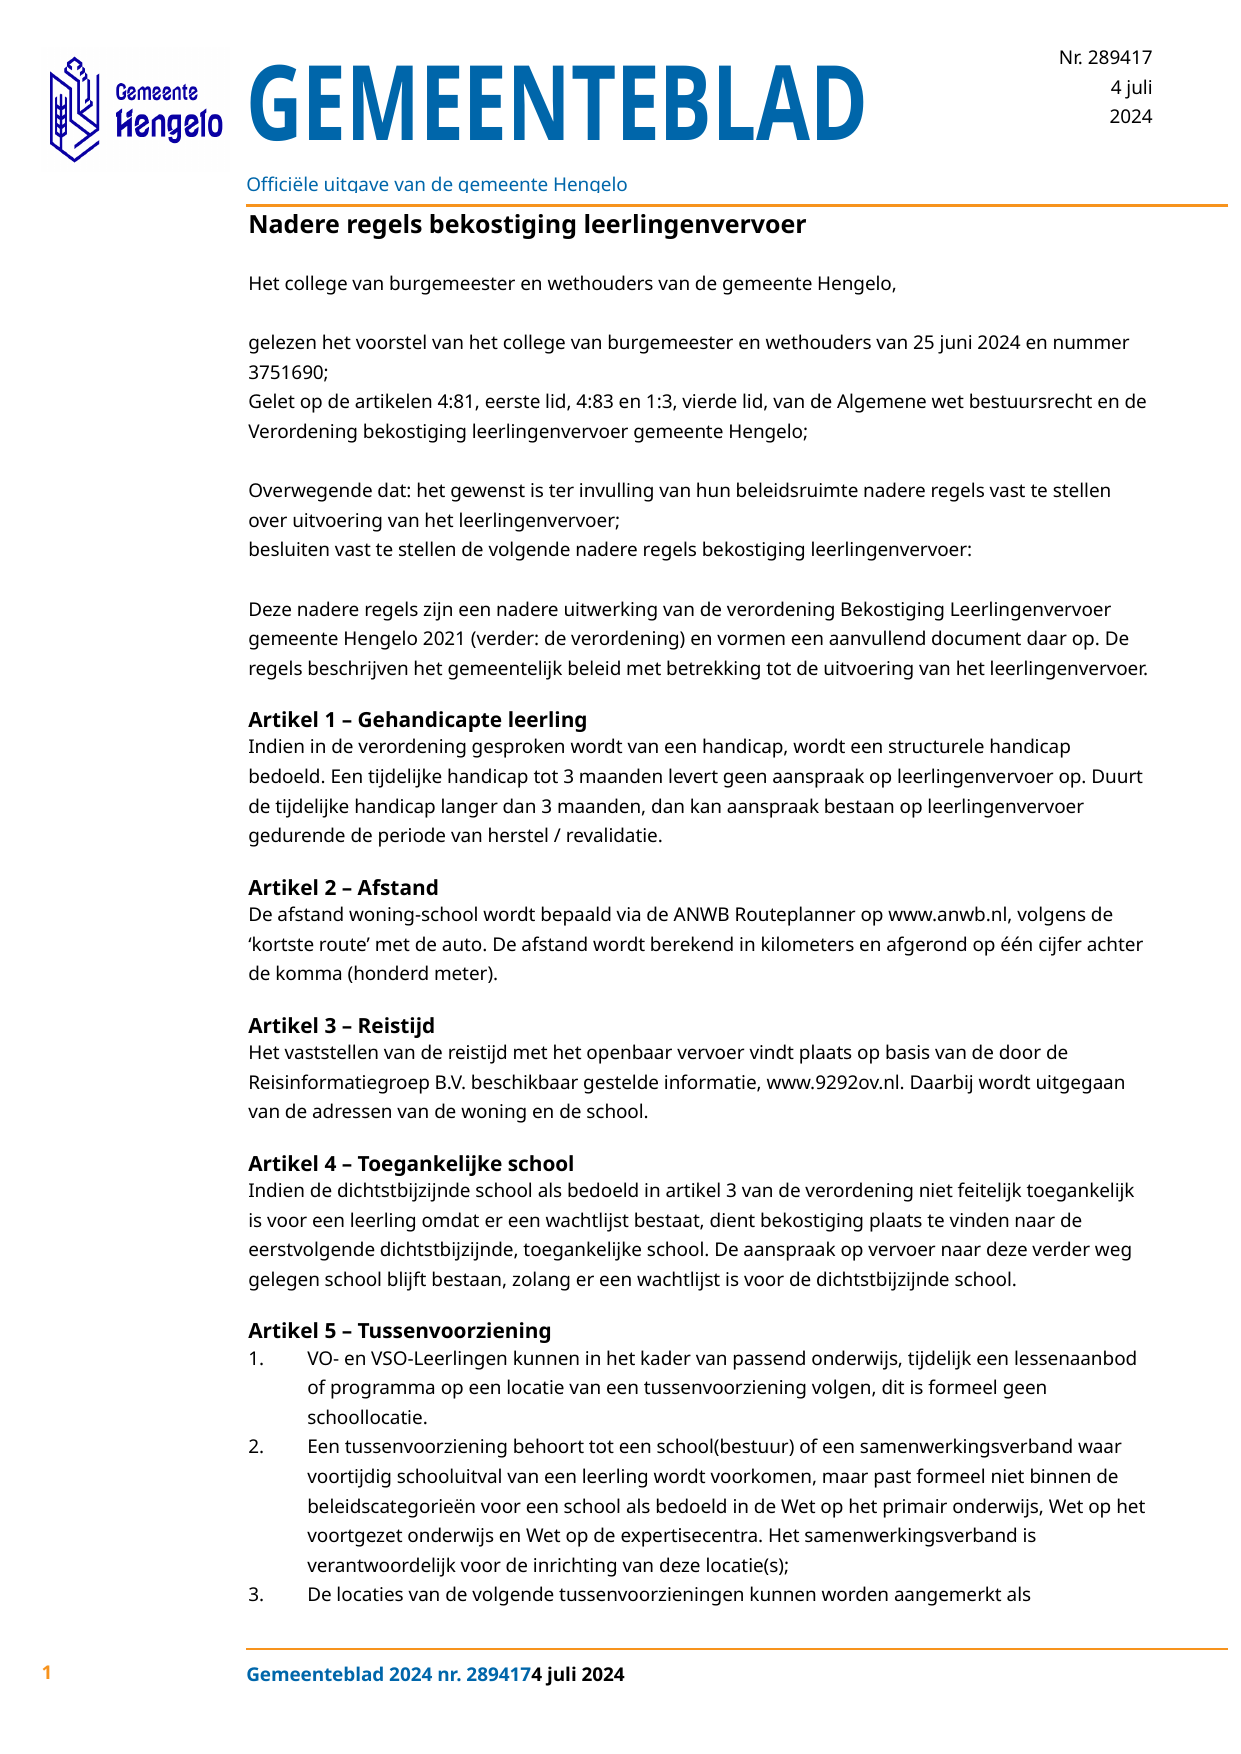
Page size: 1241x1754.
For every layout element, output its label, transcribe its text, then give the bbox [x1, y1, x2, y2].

text Artikel 2 – Afstand [248, 873, 1152, 901]
text Indien de dichtstbijzijnde school als bedoeld in artikel 3 van de verordening niet feitelijk toegankelijk is voor een leerling omdat er een wachtlijst bestaat, dient bekostiging plaats te vinden naar de eerstvolgende dichtstbijzijnde, toegankelijke school. De aanspraak op vervoer naar deze verder weg gelegen school blijft bestaan, zolang er een wachtlijst is voor de dichtstbijzijnde school. [248, 1177, 1152, 1292]
text Artikel 1 – Gehandicapte leerling [248, 705, 1152, 734]
text Artikel 5 – Tussenvoorziening [248, 1317, 1152, 1345]
text Gelet op de artikelen 4:81, eerste lid, 4:83 en 1:3, vierde lid, van de Algemene wet bestuursrecht en de Verordening bekostiging leerlingenvervoer gemeente Hengelo; [248, 389, 1152, 444]
text Deze nadere regels zijn een nadere uitwerking van de verordening Bekostiging Leerlingenvervoer gemeente Hengelo 2021 (verder: de verordening) en vormen een aanvullend document daar op. De regels beschrijven het gemeentelijk beleid met betrekking tot de uitvoering van het leerlingenvervoer. [248, 596, 1152, 681]
text gelezen het voorstel van het college van burgemeester en wethouders van 25 juni 2024 en nummer 3751690; [248, 329, 1152, 385]
list Een tussenvoorziening behoort tot een school(bestuur) of een samenwerkingsverband waar voortijdig schooluitval van een leerling wordt voorkomen, maar past formeel niet binnen de beleidscategorieën voor een school als bedoeld in de Wet op het primair onderwijs, Wet op het voortgezet onderwijs en Wet op de expertisecentra. Het samenwerkingsverband is verantwoordelijk voor de inrichting van deze locatie(s); [248, 1434, 1152, 1578]
text Het vaststellen van de reistijd met het openbaar vervoer vindt plaats op basis van de door de Reisinformatiegroep B.V. beschikbaar gestelde informatie, www.9292ov.nl. Daarbij wordt uitgegaan van de adressen van de woning en de school. [248, 1039, 1152, 1124]
text De afstand woning-school wordt bepaald via de ANWB Routeplanner op www.anwb.nl, volgens de ‘kortste route’ met de auto. De afstand wordt berekend in kilometers en afgerond op één cijfer achter de komma (honderd meter). [248, 901, 1152, 986]
picture [41, 47, 231, 172]
list VO- en VSO-Leerlingen kunnen in het kader van passend onderwijs, tijdelijk een lessenaanbod of programma op een locatie van een tussenvoorziening volgen, dit is formeel geen schoollocatie. [248, 1345, 1152, 1430]
text Artikel 4 – Toegankelijke school [248, 1149, 1152, 1177]
list De locaties van de volgende tussenvoorzieningen kunnen worden aangemerkt als [248, 1582, 1152, 1607]
text Het college van burgemeester en wethouders van de gemeente Hengelo, [248, 270, 1152, 296]
text Nadere regels bekostiging leerlingenvervoer [248, 207, 1152, 241]
text Overwegende dat: het gewenst is ter invulling van hun beleidsruimte nadere regels vast te stellen over uitvoering van het leerlingenvervoer; [248, 477, 1152, 533]
text Artikel 3 – Reistijd [248, 1011, 1152, 1039]
text Indien in de verordening gesproken wordt van een handicap, wordt een structurele handicap bedoeld. Een tijdelijke handicap tot 3 maanden levert geen aanspraak op leerlingenvervoer op. Duurt de tijdelijke handicap langer dan 3 maanden, dan kan aanspraak bestaan op leerlingenvervoer gedurende de periode van herstel / revalidatie. [248, 734, 1152, 848]
text besluiten vast te stellen de volgende nadere regels bekostiging leerlingenvervoer: [248, 537, 1152, 562]
